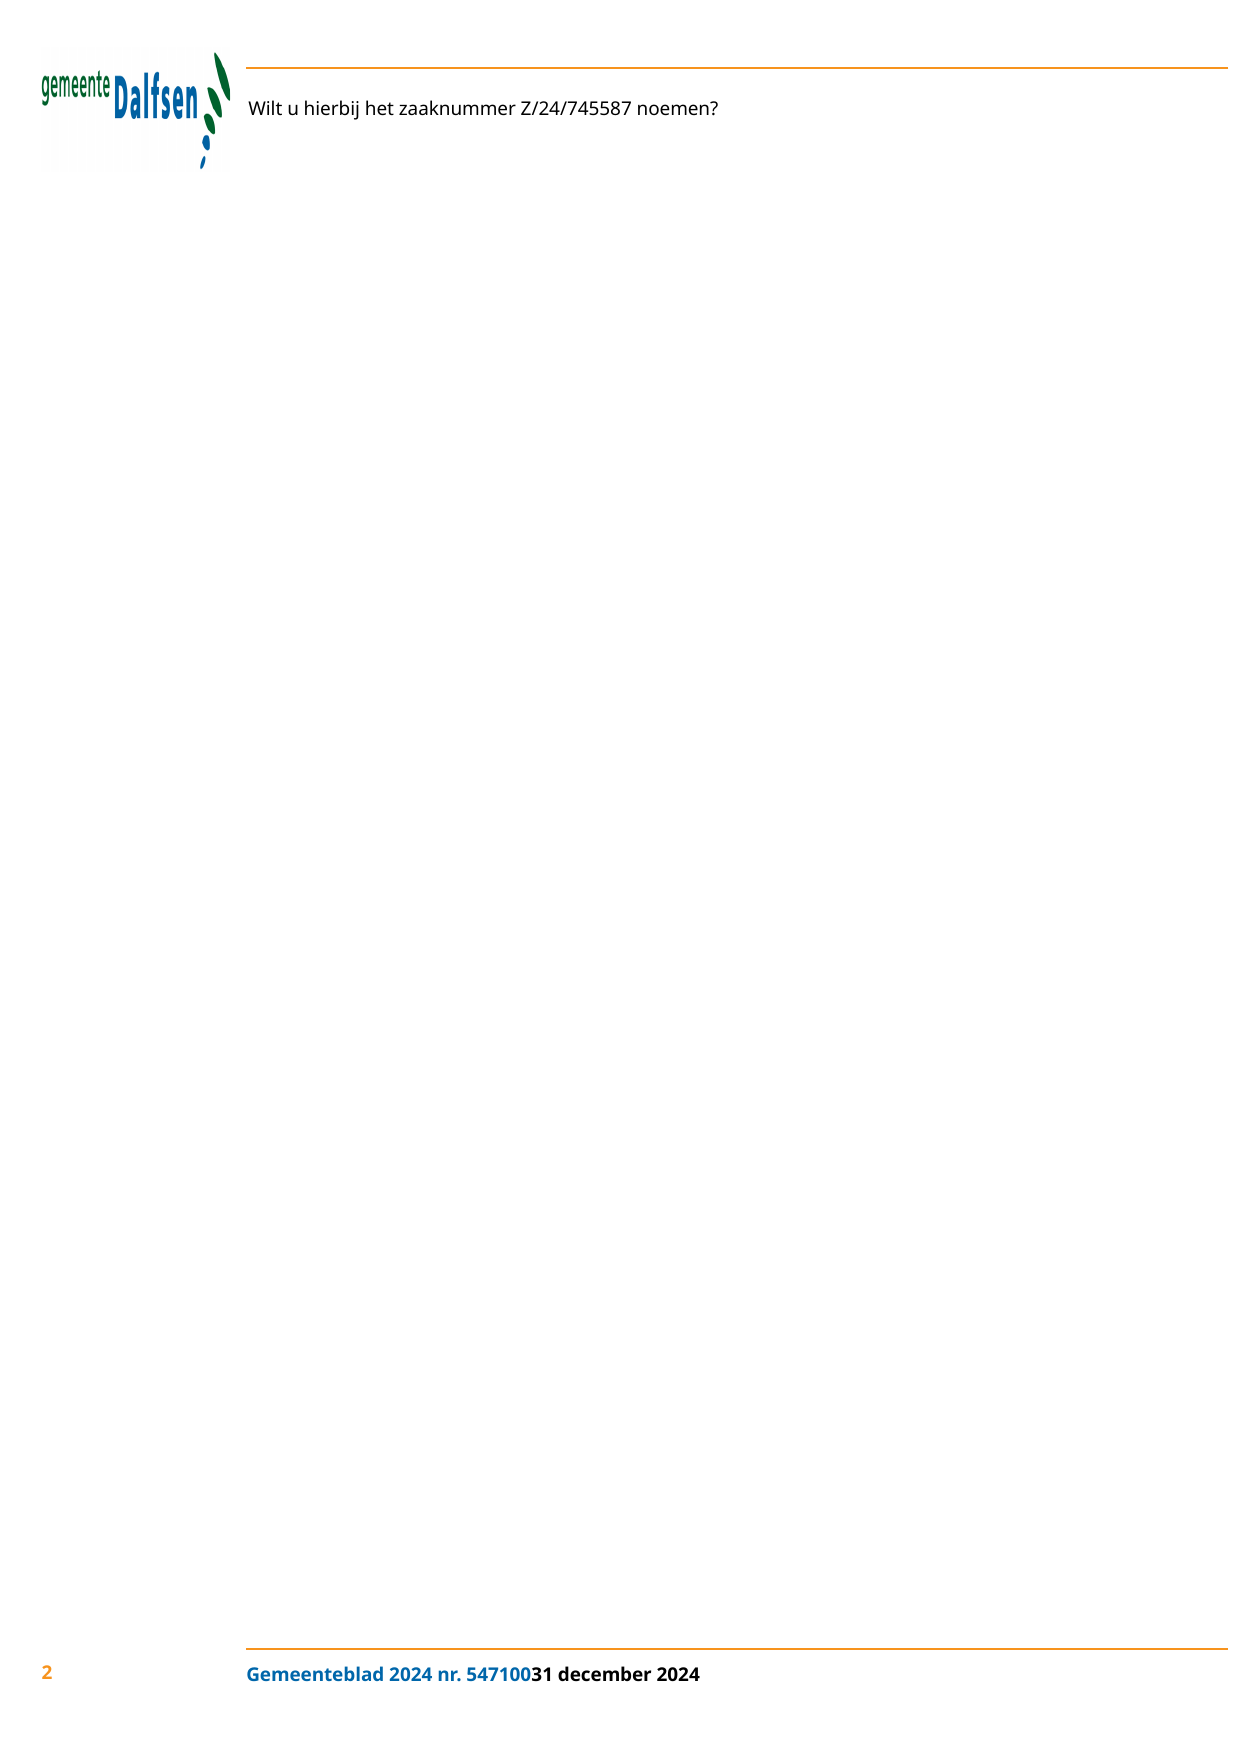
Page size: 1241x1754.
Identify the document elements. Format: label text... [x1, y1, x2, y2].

picture [41, 47, 231, 172]
text Wilt u hierbij het zaaknummer Z/24/745587 noemen? [248, 95, 1152, 121]
